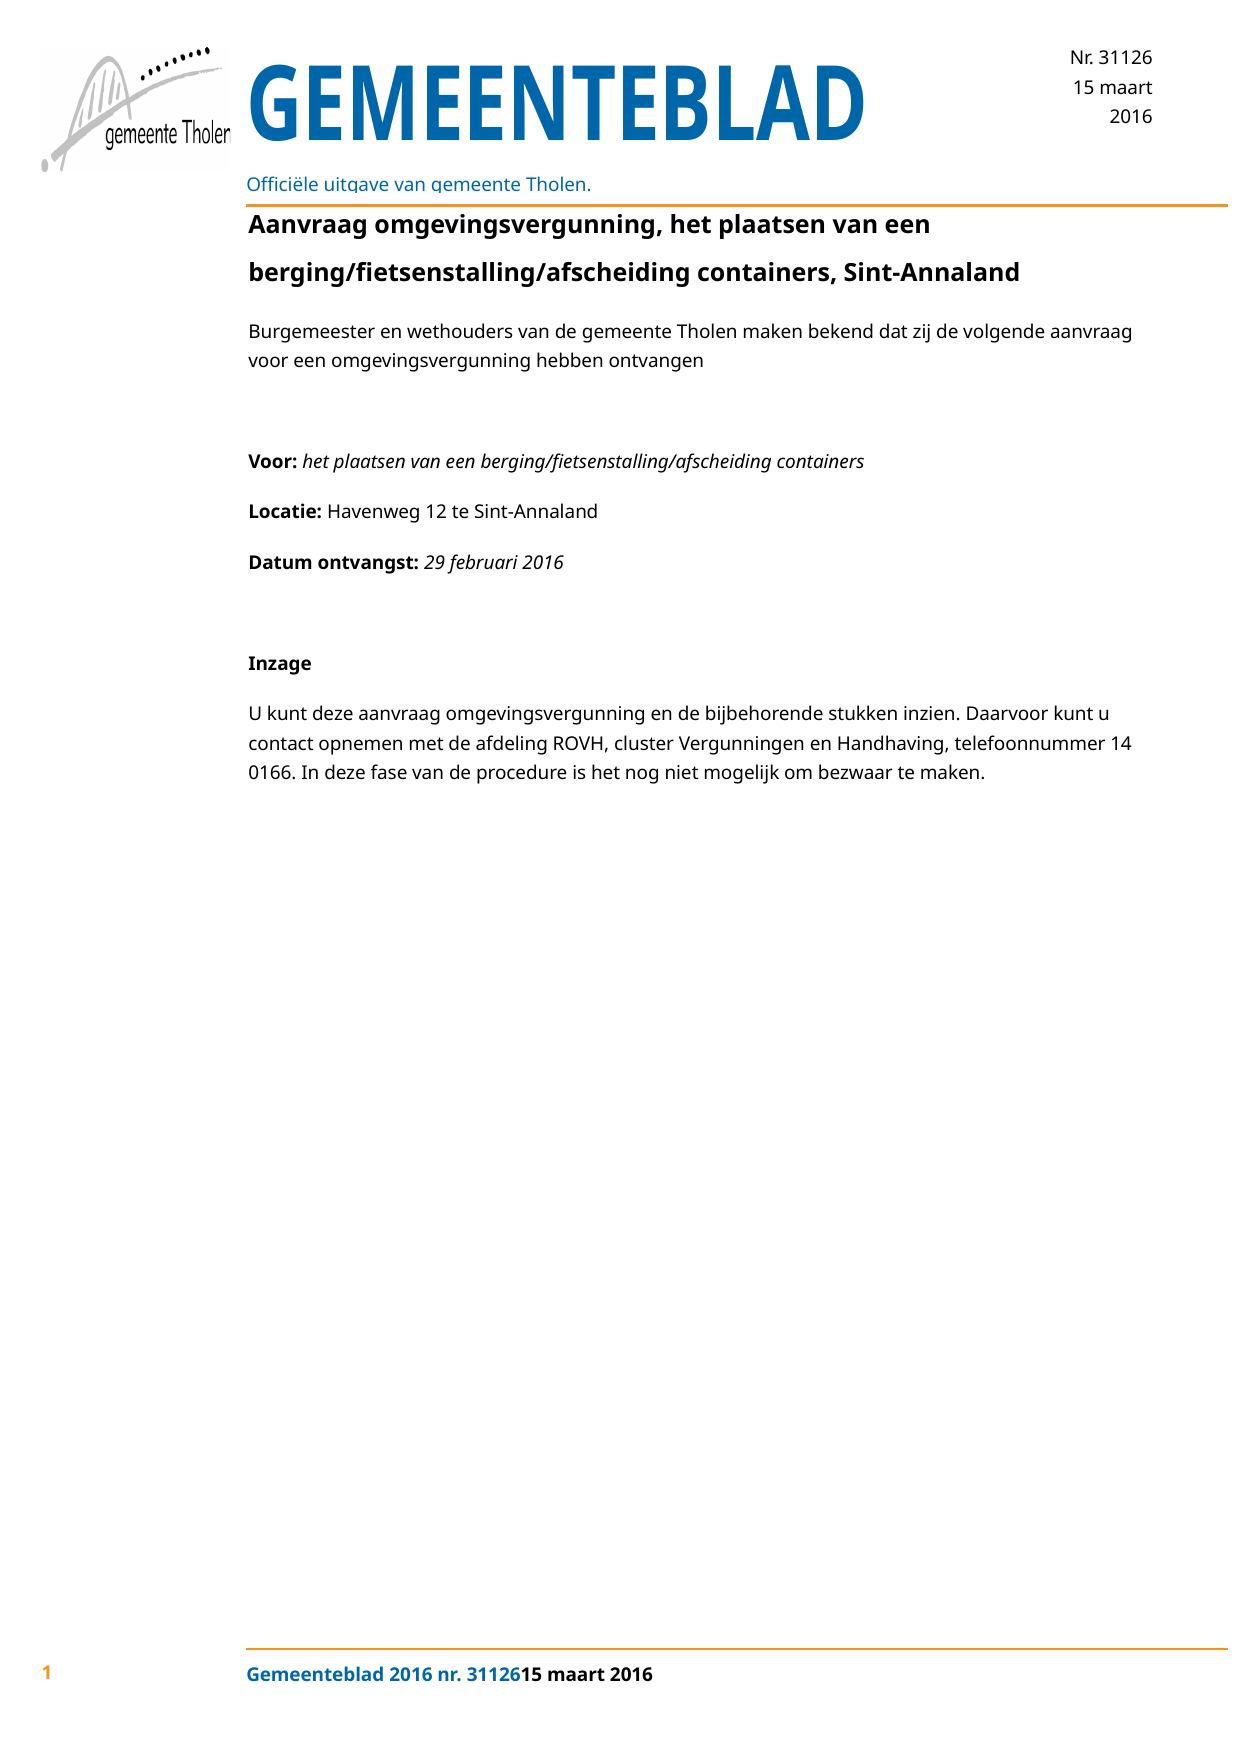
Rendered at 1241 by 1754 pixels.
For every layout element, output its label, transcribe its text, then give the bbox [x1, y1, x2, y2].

text Aanvraag omgevingsvergunning, het plaatsen van een berging/fietsenstalling/afscheiding containers, Sint-Annaland [248, 207, 1152, 288]
text Voor: het plaatsen van een berging/fietsenstalling/afscheiding containers [248, 448, 1152, 474]
text Locatie: Havenweg 12 te Sint-Annaland [248, 499, 1152, 524]
text Burgemeester en wethouders van de gemeente Tholen maken bekend dat zij de volgende aanvraag voor een omgevingsvergunning hebben ontvangen [248, 318, 1152, 373]
text Inzage [248, 650, 1152, 676]
text Datum ontvangst: 29 februari 2016 [248, 549, 1152, 575]
picture [41, 47, 231, 172]
text U kunt deze aanvraag omgevingsvergunning en de bijbehorende stukken inzien. Daarvoor kunt u contact opnemen met de afdeling ROVH, cluster Vergunningen en Handhaving, telefoonnummer 14 0166. In deze fase van de procedure is het nog niet mogelijk om bezwaar te maken. [248, 700, 1152, 785]
